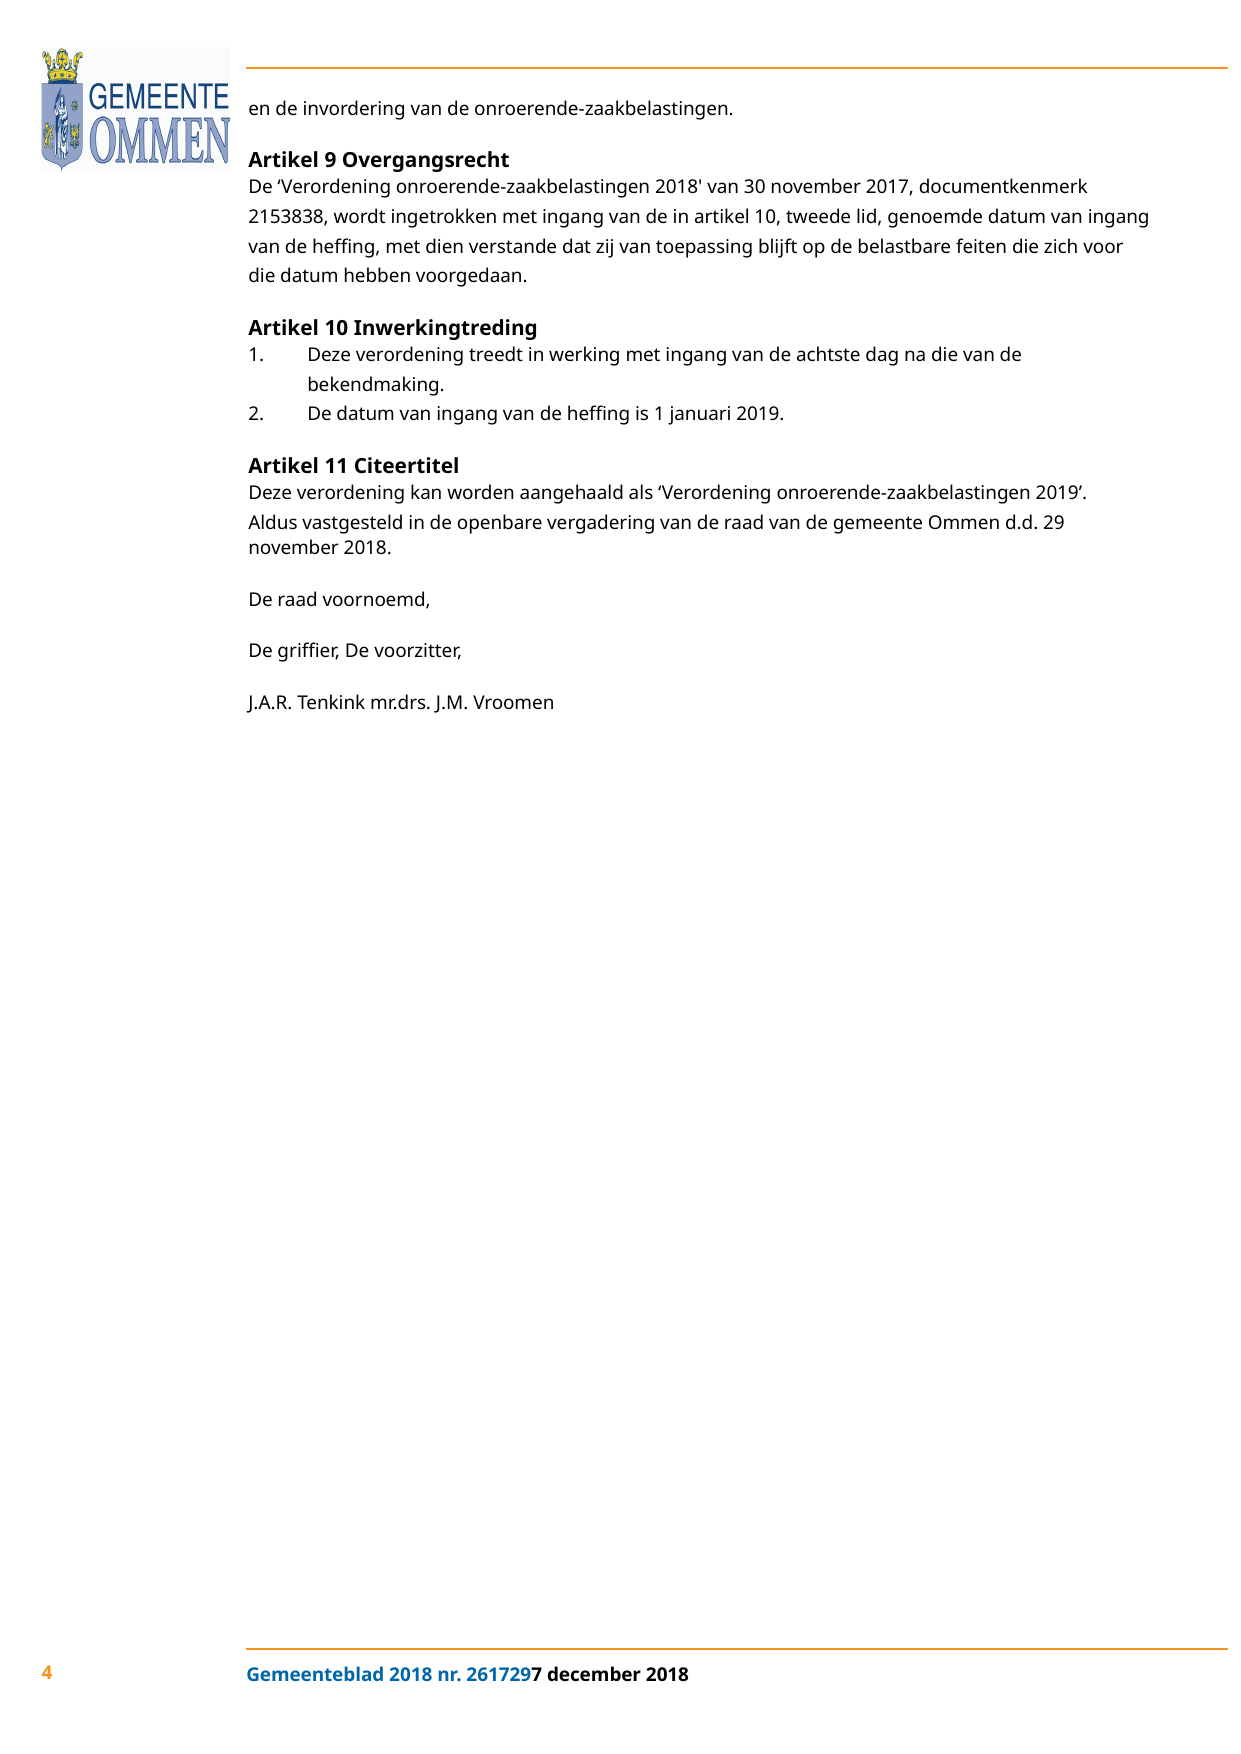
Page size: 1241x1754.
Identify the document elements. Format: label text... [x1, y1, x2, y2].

list De datum van ingang van de heffing is 1 januari 2019. [248, 400, 1152, 426]
list Deze verordening treedt in werking met ingang van de achtste dag na die van de bekendmaking. [248, 341, 1152, 397]
text Aldus vastgesteld in de openbare vergadering van de raad van de gemeente Ommen d.d. 29 november 2018. [248, 509, 1152, 560]
picture [41, 47, 231, 172]
text Artikel 10 Inwerkingtreding [248, 313, 1152, 341]
text Artikel 9 Overgangsrecht [248, 145, 1152, 174]
text J.A.R. Tenkink mr.drs. J.M. Vroomen [248, 689, 1152, 715]
text Artikel 11 Citeertitel [248, 451, 1152, 479]
text De raad voornoemd, [248, 586, 1152, 612]
text De griffier, De voorzitter, [248, 637, 1152, 663]
text De ‘Verordening onroerende-zaakbelastingen 2018' van 30 november 2017, documentkenmerk 2153838, wordt ingetrokken met ingang van de in artikel 10, tweede lid, genoemde datum van ingang van de heffing, met dien verstande dat zij van toepassing blijft op de belastbare feiten die zich voor die datum hebben voorgedaan. [248, 174, 1152, 288]
text en de invordering van de onroerende-zaakbelastingen. [248, 95, 1152, 121]
text Deze verordening kan worden aangehaald als ‘Verordening onroerende-zaakbelastingen 2019’. [248, 479, 1152, 505]
